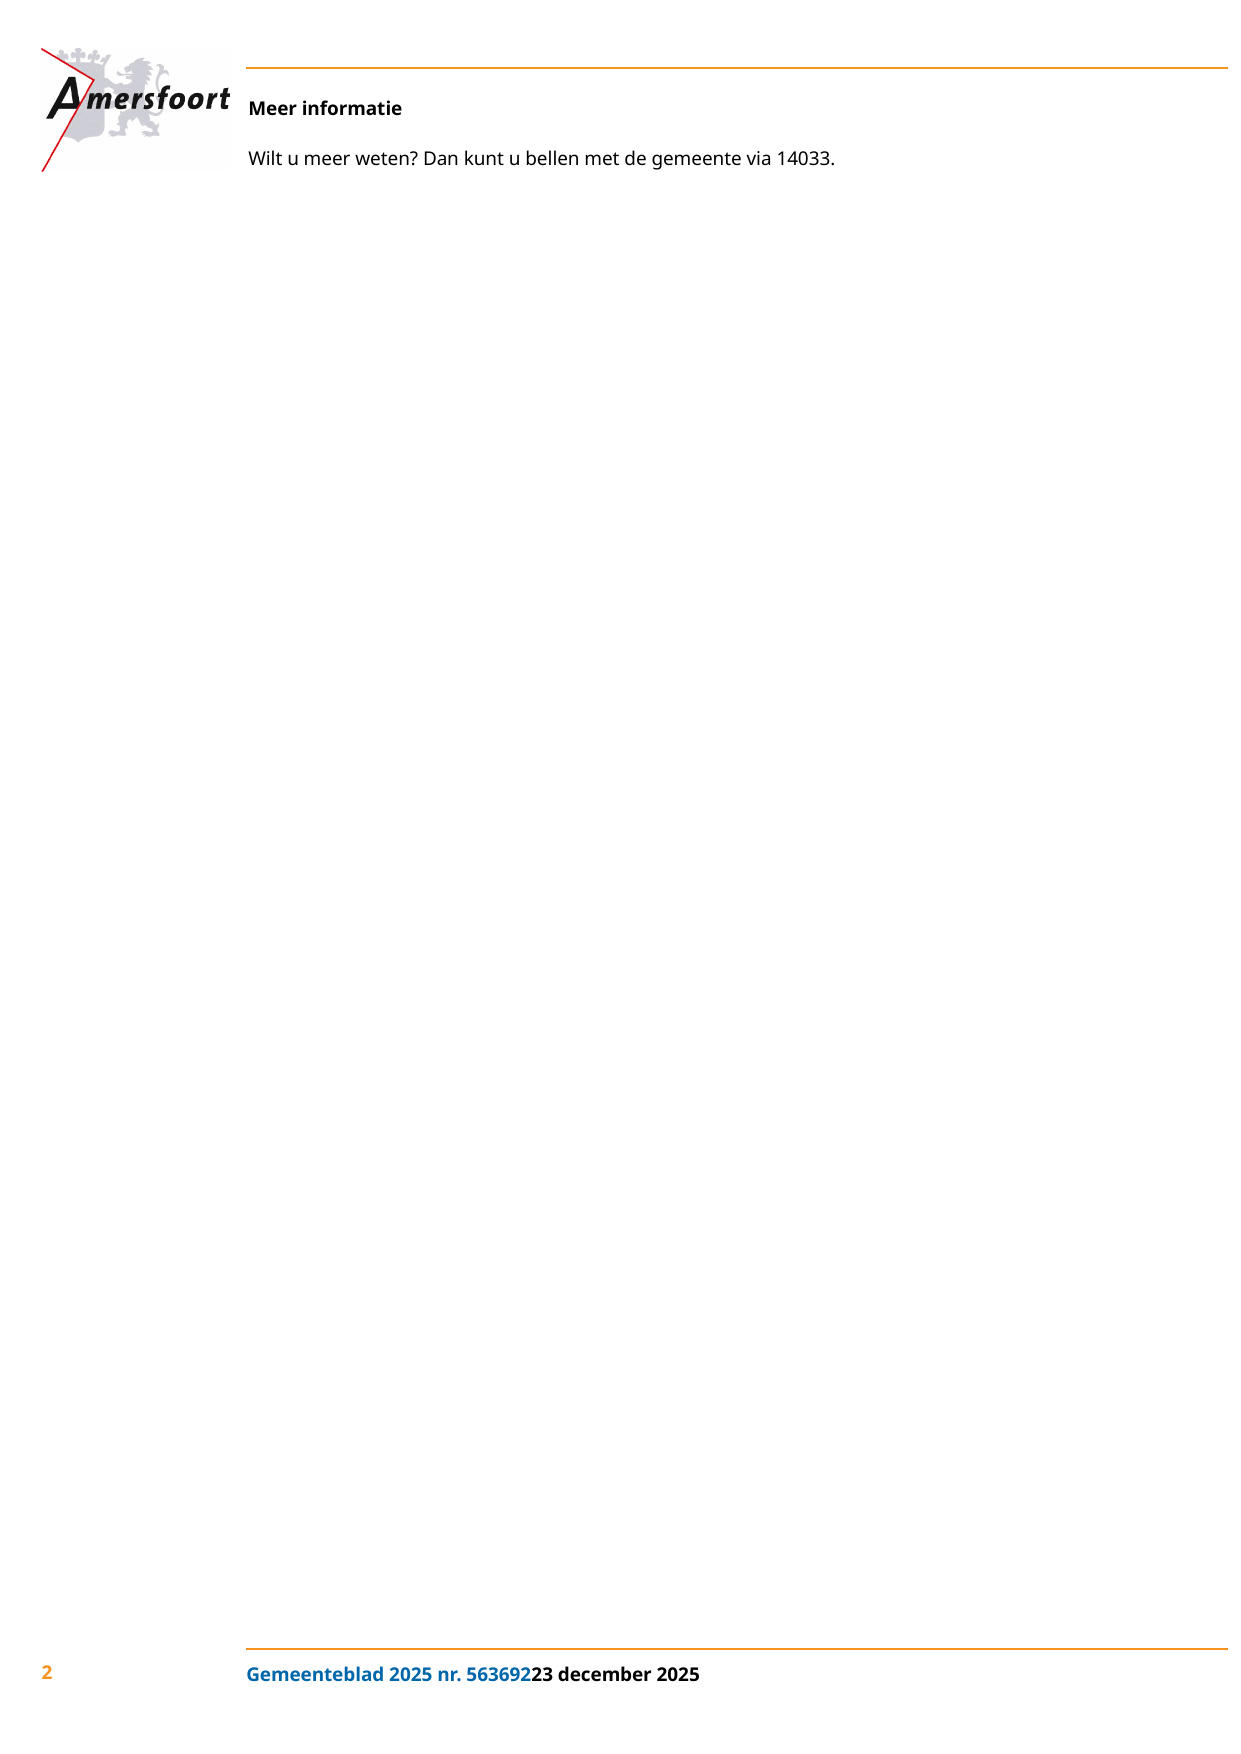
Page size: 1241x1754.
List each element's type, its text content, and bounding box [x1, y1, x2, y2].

text Wilt u meer weten? Dan kunt u bellen met de gemeente via 14033. [248, 145, 1152, 171]
picture [41, 47, 231, 172]
text Meer informatie [248, 95, 1152, 121]
